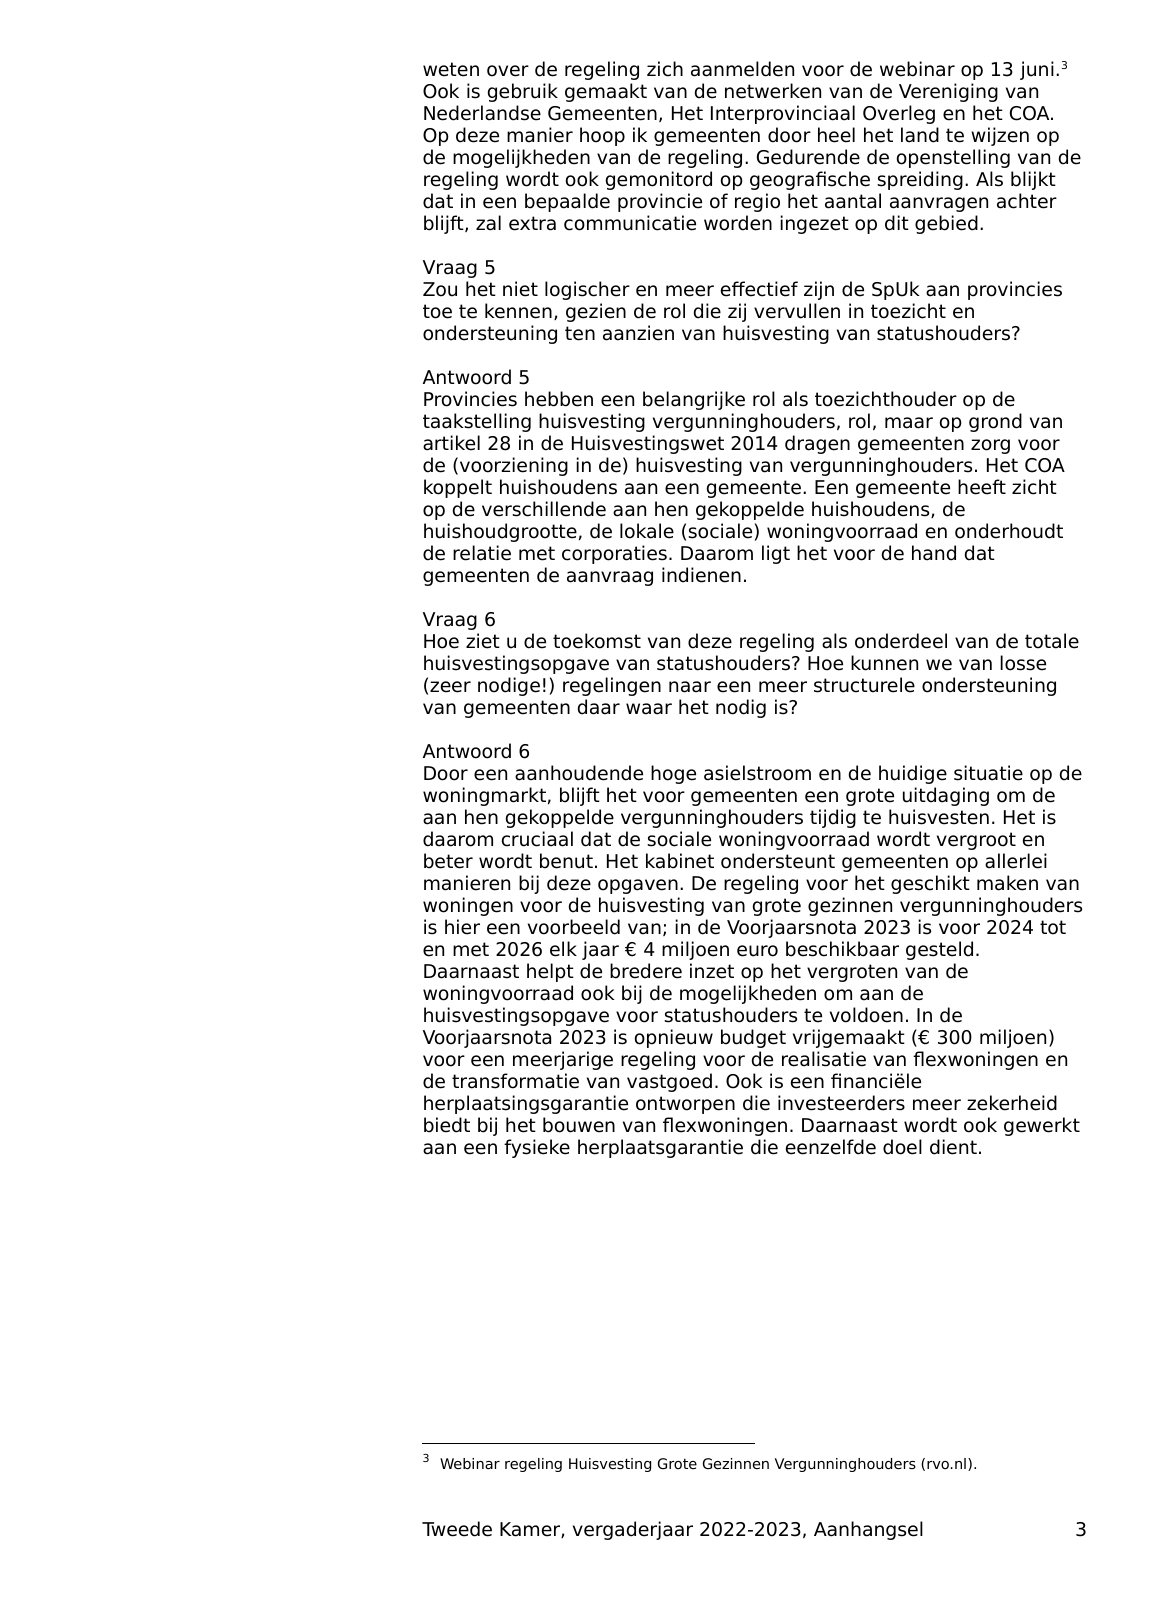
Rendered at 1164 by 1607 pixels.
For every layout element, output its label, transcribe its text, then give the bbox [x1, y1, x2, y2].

text Door een aanhoudende hoge asielstroom en de huidige situatie op de woningmarkt, blijft het voor gemeenten een grote uitdaging om de aan hen gekoppelde vergunninghouders tijdig te huisvesten. Het is daarom cruciaal dat de sociale woningvoorraad wordt vergroot en beter wordt benut. Het kabinet ondersteunt gemeenten op allerlei manieren bij deze opgaven. De regeling voor het geschikt maken van woningen voor de huisvesting van grote gezinnen vergunninghouders is hier een voorbeeld van; in de Voorjaarsnota 2023 is voor 2024 tot en met 2026 elk jaar € 4 miljoen euro beschikbaar gesteld. [422, 763, 1087, 961]
text Hoe ziet u de toekomst van deze regeling als onderdeel van de totale huisvestingsopgave van statushouders? Hoe kunnen we van losse (zeer nodige!) regelingen naar een meer structurele ondersteuning van gemeenten daar waar het nodig is? [422, 631, 1087, 719]
text weten over de regeling zich aanmelden voor de webinar op 13 juni. Ook is gebruik gemaakt van de netwerken van de Vereniging van Nederlandse Gemeenten, Het Interprovinciaal Overleg en het COA. Op deze manier hoop ik gemeenten door heel het land te wijzen op de mogelijkheden van de regeling. Gedurende de openstelling van de regeling wordt ook gemonitord op geografische spreiding. Als blijkt dat in een bepaalde provincie of regio het aantal aanvragen achter blijft, zal extra communicatie worden ingezet op dit gebied. [422, 59, 1087, 235]
text Antwoord 6 [422, 741, 1087, 763]
text Vraag 6 [422, 609, 1087, 631]
text Zou het niet logischer en meer effectief zijn de SpUk aan provincies toe te kennen, gezien de rol die zij vervullen in toezicht en ondersteuning ten aanzien van huisvesting van statushouders? [422, 279, 1087, 345]
text Webinar regeling Huisvesting Grote Gezinnen Vergunninghouders (rvo.nl). [422, 1452, 1087, 1474]
text Daarnaast helpt de bredere inzet op het vergroten van de woningvoorraad ook bij de mogelijkheden om aan de huisvestingsopgave voor statushouders te voldoen. In de Voorjaarsnota 2023 is opnieuw budget vrijgemaakt (€ 300 miljoen) voor een meerjarige regeling voor de realisatie van flexwoningen en de transformatie van vastgoed. Ook is een financiële herplaatsingsgarantie ontworpen die investeerders meer zekerheid biedt bij het bouwen van flexwoningen. Daarnaast wordt ook gewerkt aan een fysieke herplaatsgarantie die eenzelfde doel dient. [422, 961, 1087, 1159]
text Antwoord 5 [422, 367, 1087, 389]
text Provincies hebben een belangrijke rol als toezichthouder op de taakstelling huisvesting vergunninghouders, rol, maar op grond van artikel 28 in de Huisvestingswet 2014 dragen gemeenten zorg voor de (voorziening in de) huisvesting van vergunninghouders. Het COA koppelt huishoudens aan een gemeente. Een gemeente heeft zicht op de verschillende aan hen gekoppelde huishoudens, de huishoudgrootte, de lokale (sociale) woningvoorraad en onderhoudt de relatie met corporaties. Daarom ligt het voor de hand dat gemeenten de aanvraag indienen. [422, 389, 1087, 587]
text Vraag 5 [422, 257, 1087, 279]
